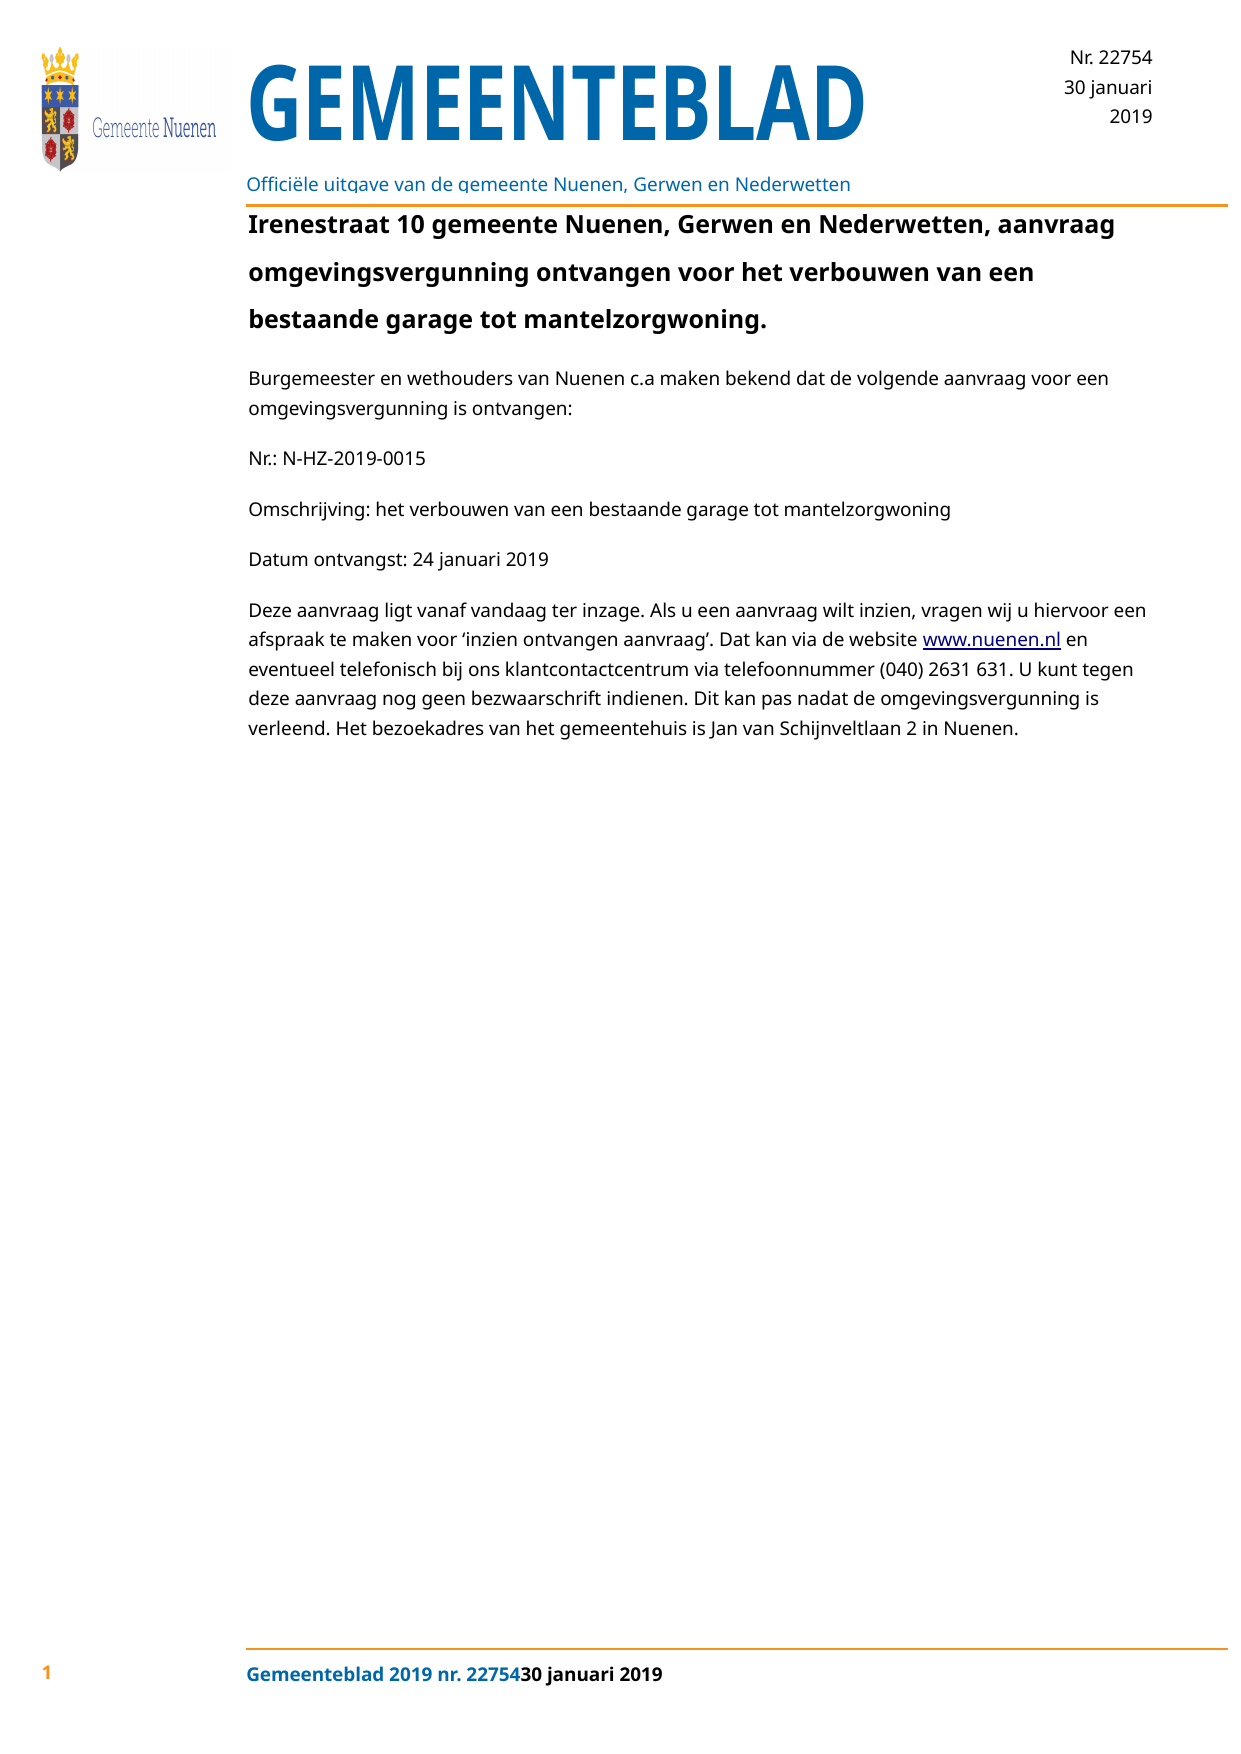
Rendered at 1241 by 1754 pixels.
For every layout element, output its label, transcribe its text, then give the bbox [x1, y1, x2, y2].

text Omschrijving: het verbouwen van een bestaande garage tot mantelzorgwoning [248, 496, 1152, 522]
text Irenestraat 10 gemeente Nuenen, Gerwen en Nederwetten, aanvraag omgevingsvergunning ontvangen voor het verbouwen van een bestaande garage tot mantelzorgwoning. [248, 207, 1152, 336]
text Nr.: N-HZ-2019-0015 [248, 446, 1152, 471]
text Deze aanvraag ligt vanaf vandaag ter inzage. Als u een aanvraag wilt inzien, vragen wij u hiervoor een afspraak te maken voor ‘inzien ontvangen aanvraag’. Dat kan via de website www.nuenen.nl en eventueel telefonisch bij ons klantcontactcentrum via telefoonnummer (040) 2631 631. U kunt tegen deze aanvraag nog geen bezwaarschrift indienen. Dit kan pas nadat de omgevingsvergunning is verleend. Het bezoekadres van het gemeentehuis is Jan van Schijnveltlaan 2 in Nuenen. [248, 597, 1152, 741]
text Datum ontvangst: 24 januari 2019 [248, 546, 1152, 572]
picture [41, 47, 231, 172]
text Burgemeester en wethouders van Nuenen c.a maken bekend dat de volgende aanvraag voor een omgevingsvergunning is ontvangen: [248, 366, 1152, 421]
